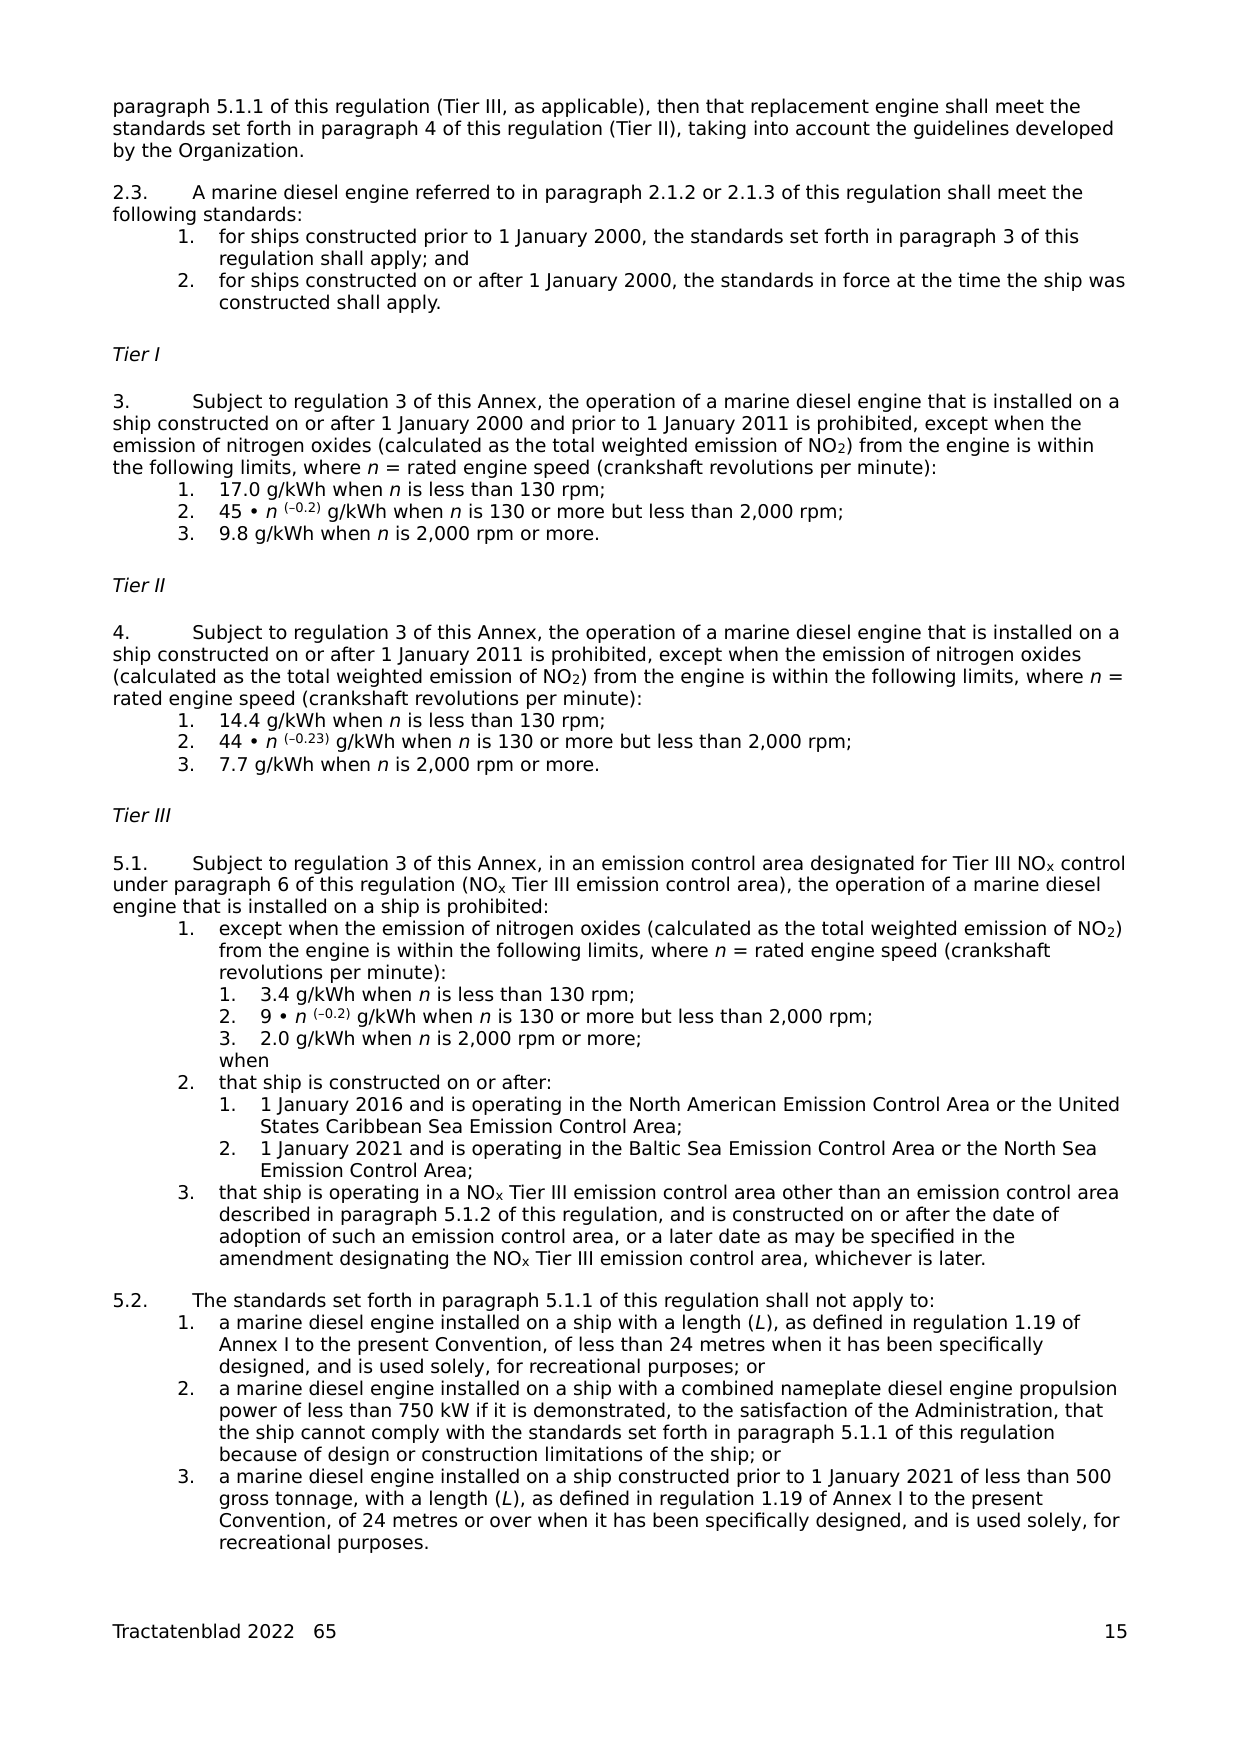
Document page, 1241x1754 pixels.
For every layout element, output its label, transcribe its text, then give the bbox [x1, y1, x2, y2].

text 2.3. A marine diesel engine referred to in paragraph 2.1.2 or 2.1.3 of this regulation shall meet the following standards: [112, 182, 1128, 226]
text 5.1. Subject to regulation 3 of this Annex, in an emission control area designated for Tier III NOx control under paragraph 6 of this regulation (NOx Tier III emission control area), the operation of a marine diesel engine that is installed on a ship is prohibited: [112, 852, 1128, 918]
text 3. 7.7 g/kWh when n is 2,000 rpm or more. [177, 753, 1128, 775]
text paragraph 5.1.1 of this regulation (Tier III, as applicable), then that replacement engine shall meet the standards set forth in paragraph 4 of this regulation (Tier II), taking into account the guidelines developed by the Organization. [112, 96, 1128, 162]
text 2. 1 January 2021 and is operating in the Baltic Sea Emission Control Area or the North Sea Emission Control Area; [218, 1138, 1128, 1182]
subtitle Tier I [112, 344, 1128, 366]
text 1. 1 January 2016 and is operating in the North American Emission Control Area or the United States Caribbean Sea Emission Control Area; [218, 1094, 1128, 1138]
text 1. except when the emission of nitrogen oxides (calculated as the total weighted emission of NO2) from the engine is within the following limits, where n = rated engine speed (crankshaft revolutions per minute): [177, 918, 1128, 984]
text 2. for ships constructed on or after 1 January 2000, the standards in force at the time the ship was constructed shall apply. [177, 270, 1128, 314]
text 1. for ships constructed prior to 1 January 2000, the standards set forth in paragraph 3 of this regulation shall apply; and [177, 226, 1128, 270]
text 3. Subject to regulation 3 of this Annex, the operation of a marine diesel engine that is installed on a ship constructed on or after 1 January 2000 and prior to 1 January 2011 is prohibited, except when the emission of nitrogen oxides (calculated as the total weighted emission of NO2) from the engine is within the following limits, where n = rated engine speed (crankshaft revolutions per minute): [112, 391, 1128, 479]
text 3. 2.0 g/kWh when n is 2,000 rpm or more; [218, 1028, 1128, 1050]
subtitle Tier III [112, 805, 1128, 827]
text 2. a marine diesel engine installed on a ship with a combined nameplate diesel engine propulsion power of less than 750 kW if it is demonstrated, to the satisfaction of the Administration, that the ship cannot comply with the standards set forth in paragraph 5.1.1 of this regulation because of design or construction limitations of the ship; or [177, 1378, 1128, 1466]
text 2. 44 • n (–0.23) g/kWh when n is 130 or more but less than 2,000 rpm; [177, 731, 1128, 753]
text 5.2. The standards set forth in paragraph 5.1.1 of this regulation shall not apply to: [112, 1290, 1128, 1312]
text 2. that ship is constructed on or after: [177, 1072, 1128, 1094]
text 4. Subject to regulation 3 of this Annex, the operation of a marine diesel engine that is installed on a ship constructed on or after 1 January 2011 is prohibited, except when the emission of nitrogen oxides (calculated as the total weighted emission of NO2) from the engine is within the following limits, where n = rated engine speed (crankshaft revolutions per minute): [112, 622, 1128, 709]
text 3. that ship is operating in a NOx Tier III emission control area other than an emission control area described in paragraph 5.1.2 of this regulation, and is constructed on or after the date of adoption of such an emission control area, or a later date as may be specified in the amendment designating the NOx Tier III emission control area, whichever is later. [177, 1182, 1128, 1270]
text 3. a marine diesel engine installed on a ship constructed prior to 1 January 2021 of less than 500 gross tonnage, with a length (L), as defined in regulation 1.19 of Annex I to the present Convention, of 24 metres or over when it has been specifically designed, and is used solely, for recreational purposes. [177, 1466, 1128, 1554]
text 1. 3.4 g/kWh when n is less than 130 rpm; [218, 984, 1128, 1006]
text 2. 45 • n (–0.2) g/kWh when n is 130 or more but less than 2,000 rpm; [177, 501, 1128, 523]
text 1. 17.0 g/kWh when n is less than 130 rpm; [177, 479, 1128, 501]
text when [218, 1050, 1128, 1072]
subtitle Tier II [112, 574, 1128, 597]
text 1. a marine diesel engine installed on a ship with a length (L), as defined in regulation 1.19 of Annex I to the present Convention, of less than 24 metres when it has been specifically designed, and is used solely, for recreational purposes; or [177, 1312, 1128, 1378]
text 3. 9.8 g/kWh when n is 2,000 rpm or more. [177, 523, 1128, 544]
text 1. 14.4 g/kWh when n is less than 130 rpm; [177, 709, 1128, 731]
text 2. 9 • n (–0.2) g/kWh when n is 130 or more but less than 2,000 rpm; [218, 1006, 1128, 1028]
